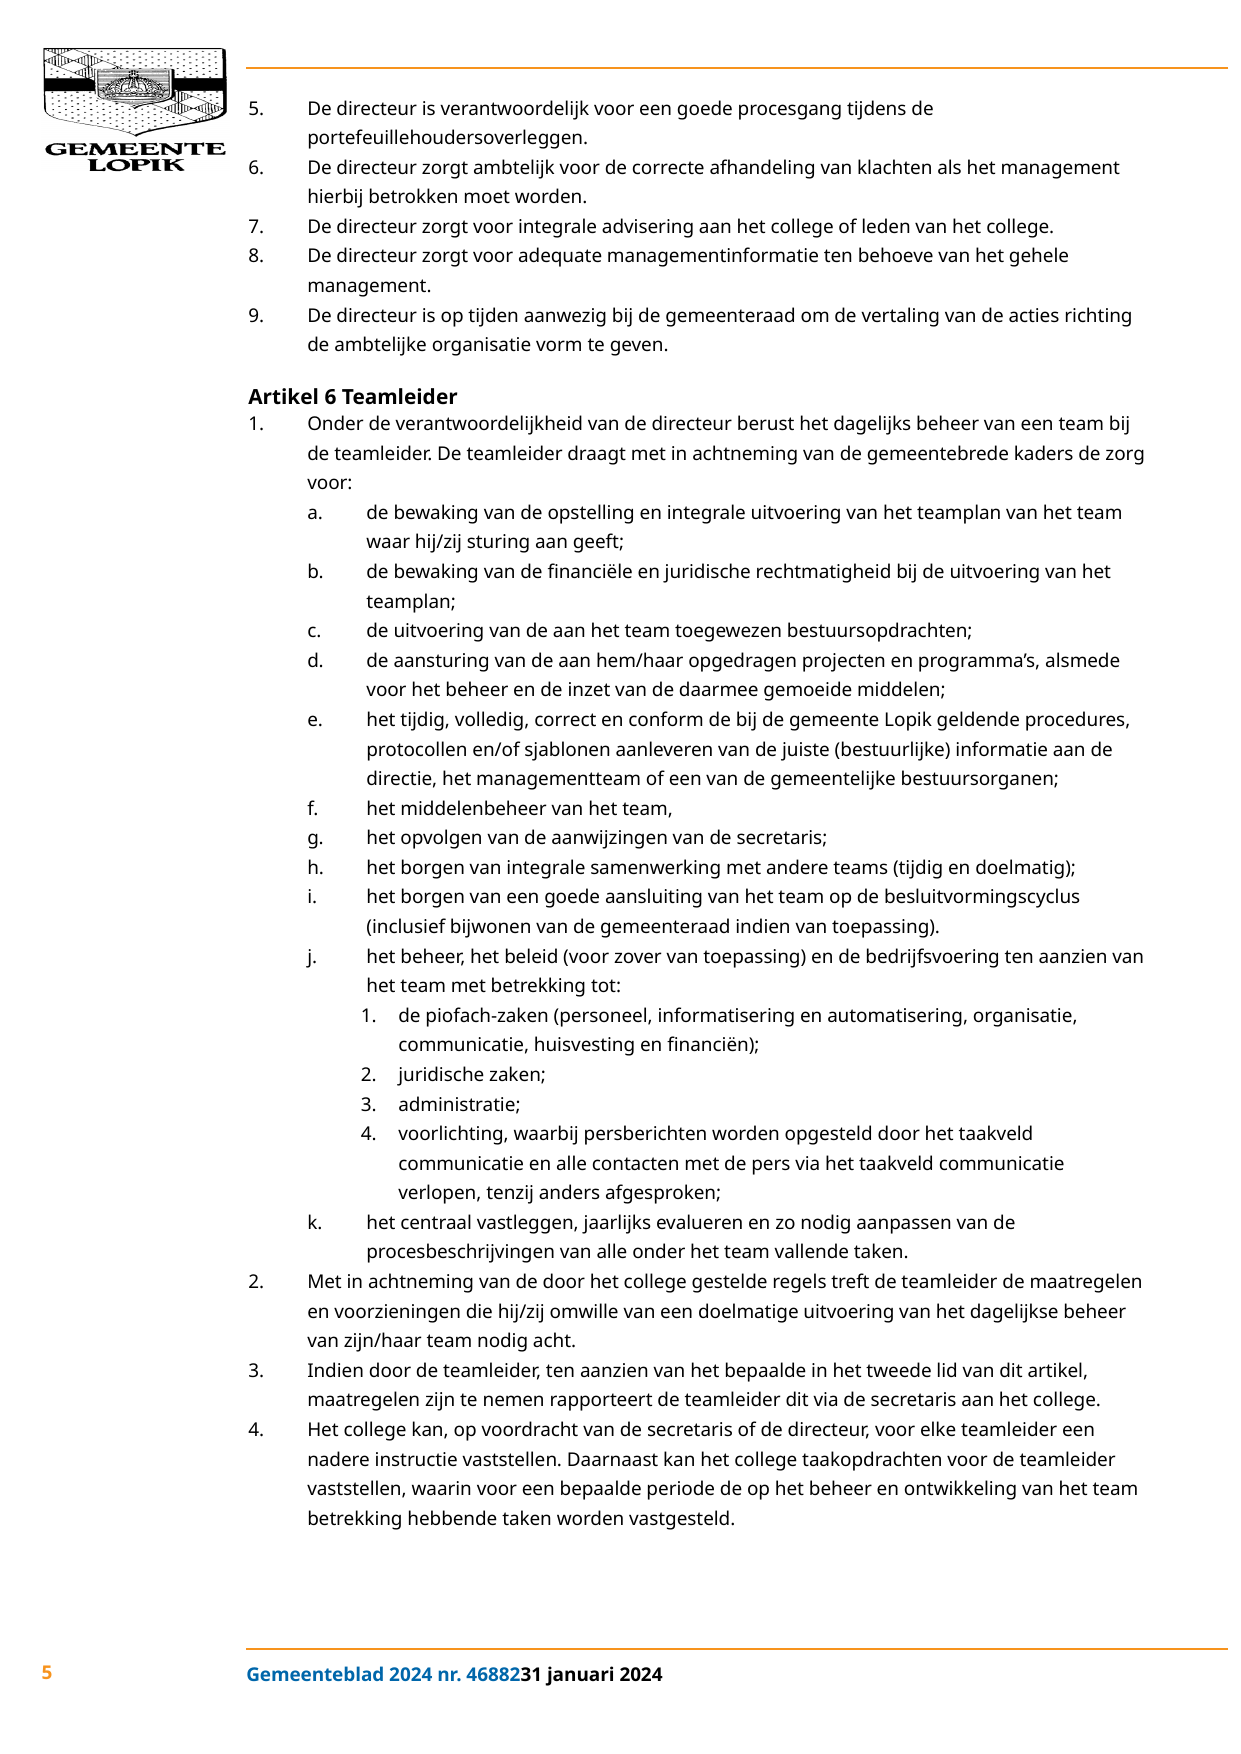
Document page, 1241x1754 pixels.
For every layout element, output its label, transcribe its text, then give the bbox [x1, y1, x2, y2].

list Het college kan, op voordracht van de secretaris of de directeur, voor elke teamleider een nadere instructie vaststellen. Daarnaast kan het college taakopdrachten voor de teamleider vaststellen, waarin voor een bepaalde periode de op het beheer en ontwikkeling van het team betrekking hebbende taken worden vastgesteld. [248, 1416, 1152, 1531]
list de uitvoering van de aan het team toegewezen bestuursopdrachten; [307, 617, 1152, 643]
list Met in achtneming van de door het college gestelde regels treft de teamleider de maatregelen en voorzieningen die hij/zij omwille van een doelmatige uitvoering van het dagelijkse beheer van zijn/haar team nodig acht. [248, 1268, 1152, 1353]
list De directeur zorgt voor integrale advisering aan het college of leden van het college. [248, 213, 1152, 239]
picture [41, 47, 231, 172]
list de aansturing van de aan hem/haar opgedragen projecten en programma’s, alsmede voor het beheer en de inzet van de daarmee gemoeide middelen; [307, 647, 1152, 702]
list Onder de verantwoordelijkheid van de directeur berust het dagelijks beheer van een team bij de teamleider. De teamleider draagt met in achtneming van de gemeentebrede kaders de zorg voor: [248, 410, 1152, 495]
list Indien door de teamleider, ten aanzien van het bepaalde in het tweede lid van dit artikel, maatregelen zijn te nemen rapporteert de teamleider dit via de secretaris aan het college. [248, 1357, 1152, 1412]
list het centraal vastleggen, jaarlijks evalueren en zo nodig aanpassen van de procesbeschrijvingen van alle onder het team vallende taken. [307, 1209, 1152, 1264]
list de piofach-zaken (personeel, informatisering en automatisering, organisatie, communicatie, huisvesting en financiën); [361, 1002, 1152, 1057]
list voorlichting, waarbij persberichten worden opgesteld door het taakveld communicatie en alle contacten met de pers via het taakveld communicatie verlopen, tenzij anders afgesproken; [361, 1120, 1152, 1205]
list administratie; [361, 1091, 1152, 1116]
text Artikel 6 Teamleider [248, 382, 1152, 410]
list De directeur is op tijden aanwezig bij de gemeenteraad om de vertaling van de acties richting de ambtelijke organisatie vorm te geven. [248, 302, 1152, 357]
list De directeur zorgt ambtelijk voor de correcte afhandeling van klachten als het management hierbij betrokken moet worden. [248, 154, 1152, 209]
list De directeur zorgt voor adequate managementinformatie ten behoeve van het gehele management. [248, 243, 1152, 298]
list het borgen van een goede aansluiting van het team op de besluitvormingscyclus (inclusief bijwonen van de gemeenteraad indien van toepassing). [307, 884, 1152, 939]
list het opvolgen van de aanwijzingen van de secretaris; [307, 824, 1152, 850]
list het tijdig, volledig, correct en conform de bij de gemeente Lopik geldende procedures, protocollen en/of sjablonen aanleveren van de juiste (bestuurlijke) informatie aan de directie, het managementteam of een van de gemeentelijke bestuursorganen; [307, 706, 1152, 791]
list het borgen van integrale samenwerking met andere teams (tijdig en doelmatig); [307, 854, 1152, 880]
list de bewaking van de financiële en juridische rechtmatigheid bij de uitvoering van het teamplan; [307, 558, 1152, 613]
list de bewaking van de opstelling en integrale uitvoering van het teamplan van het team waar hij/zij sturing aan geeft; [307, 499, 1152, 554]
list het beheer, het beleid (voor zover van toepassing) en de bedrijfsvoering ten aanzien van het team met betrekking tot: [307, 943, 1152, 998]
list juridische zaken; [361, 1061, 1152, 1087]
list het middelenbeheer van het team, [307, 795, 1152, 821]
list De directeur is verantwoordelijk voor een goede procesgang tijdens de portefeuillehoudersoverleggen. [248, 95, 1152, 150]
